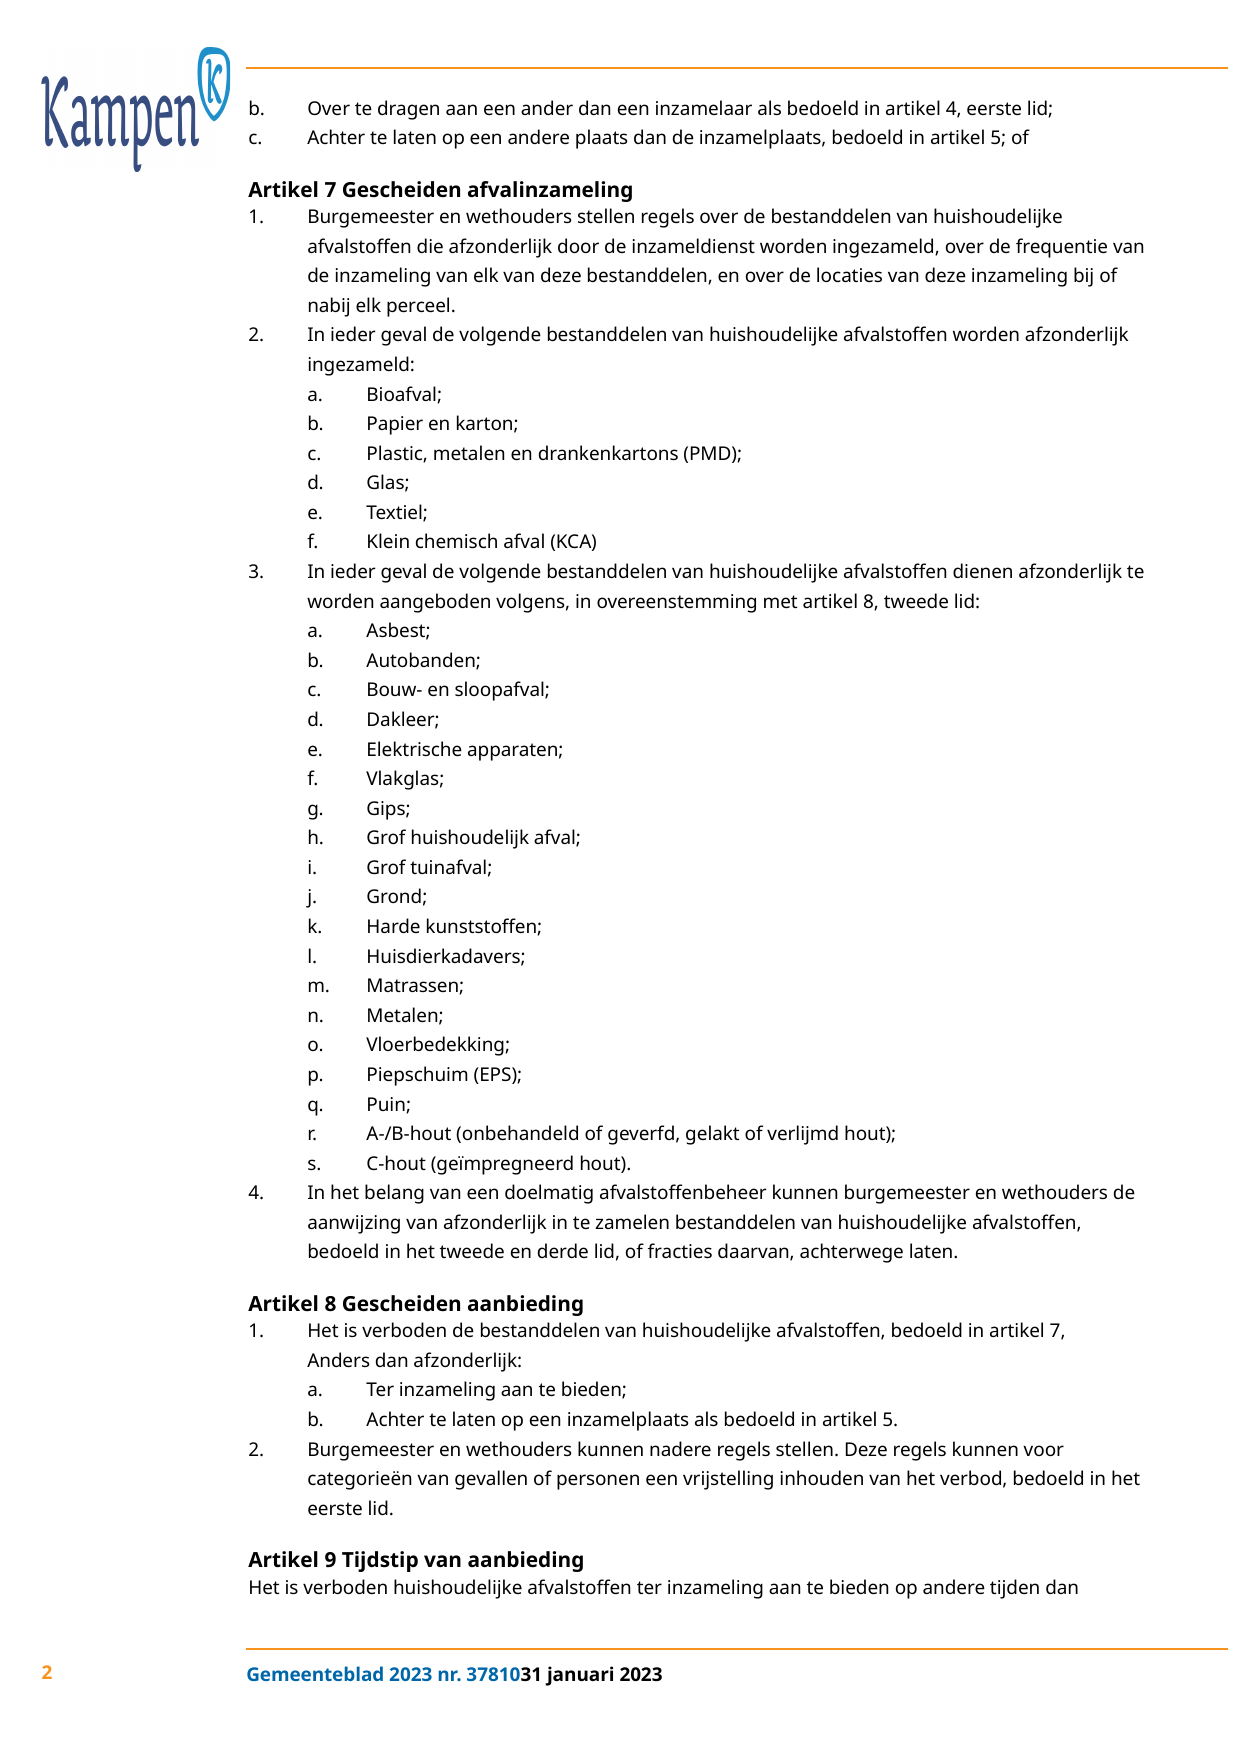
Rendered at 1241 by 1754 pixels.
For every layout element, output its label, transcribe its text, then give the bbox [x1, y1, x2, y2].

text Artikel 9 Tijdstip van aanbieding [248, 1545, 1152, 1574]
text Artikel 8 Gescheiden aanbieding [248, 1289, 1152, 1317]
list Metalen; [307, 1002, 1152, 1028]
text Het is verboden huishoudelijke afvalstoffen ter inzameling aan te bieden op andere tijden dan [248, 1574, 1152, 1599]
list Achter te laten op een inzamelplaats als bedoeld in artikel 5. [307, 1406, 1152, 1432]
list Puin; [307, 1091, 1152, 1116]
list Grof huishoudelijk afval; [307, 824, 1152, 850]
list Ter inzameling aan te bieden; [307, 1377, 1152, 1402]
list Bouw- en sloopafval; [307, 677, 1152, 702]
list Glas; [307, 469, 1152, 495]
list Autobanden; [307, 647, 1152, 673]
list Grond; [307, 884, 1152, 909]
list Burgemeester en wethouders stellen regels over de bestanddelen van huishoudelijke afvalstoffen die afzonderlijk door de inzameldienst worden ingezameld, over de frequentie van de inzameling van elk van deze bestanddelen, en over de locaties van deze inzameling bij of nabij elk perceel. [248, 203, 1152, 318]
list Asbest; [307, 617, 1152, 643]
list Burgemeester en wethouders kunnen nadere regels stellen. Deze regels kunnen voor categorieën van gevallen of personen een vrijstelling inhouden van het verbod, bedoeld in het eerste lid. [248, 1436, 1152, 1521]
list Textiel; [307, 499, 1152, 525]
list Gips; [307, 795, 1152, 821]
list Piepschuim (EPS); [307, 1061, 1152, 1087]
list Papier en karton; [307, 410, 1152, 436]
list Dakleer; [307, 706, 1152, 732]
list Over te dragen aan een ander dan een inzamelaar als bedoeld in artikel 4, eerste lid; [248, 95, 1152, 121]
list Vloerbedekking; [307, 1032, 1152, 1057]
list C-hout (geïmpregneerd hout). [307, 1150, 1152, 1176]
list Het is verboden de bestanddelen van huishoudelijke afvalstoffen, bedoeld in artikel 7, [248, 1317, 1152, 1343]
list A-/B-hout (onbehandeld of geverfd, gelakt of verlijmd hout); [307, 1120, 1152, 1146]
list In het belang van een doelmatig afvalstoffenbeheer kunnen burgemeester en wethouders de aanwijzing van afzonderlijk in te zamelen bestanddelen van huishoudelijke afvalstoffen, bedoeld in het tweede en derde lid, of fracties daarvan, achterwege laten. [248, 1179, 1152, 1264]
list Huisdierkadavers; [307, 943, 1152, 968]
list Anders dan afzonderlijk: [248, 1347, 1152, 1373]
list Elektrische apparaten; [307, 736, 1152, 761]
list In ieder geval de volgende bestanddelen van huishoudelijke afvalstoffen worden afzonderlijk ingezameld: [248, 322, 1152, 377]
text Artikel 7 Gescheiden afvalinzameling [248, 175, 1152, 203]
list Klein chemisch afval (KCA) [307, 529, 1152, 554]
list Grof tuinafval; [307, 854, 1152, 880]
list Vlakglas; [307, 765, 1152, 791]
list Plastic, metalen en drankenkartons (PMD); [307, 440, 1152, 466]
list Achter te laten op een andere plaats dan de inzamelplaats, bedoeld in artikel 5; of [248, 124, 1152, 150]
list Harde kunststoffen; [307, 913, 1152, 939]
picture [41, 47, 231, 172]
list In ieder geval de volgende bestanddelen van huishoudelijke afvalstoffen dienen afzonderlijk te worden aangeboden volgens, in overeenstemming met artikel 8, tweede lid: [248, 558, 1152, 613]
list Bioafval; [307, 381, 1152, 406]
list Matrassen; [307, 972, 1152, 998]
